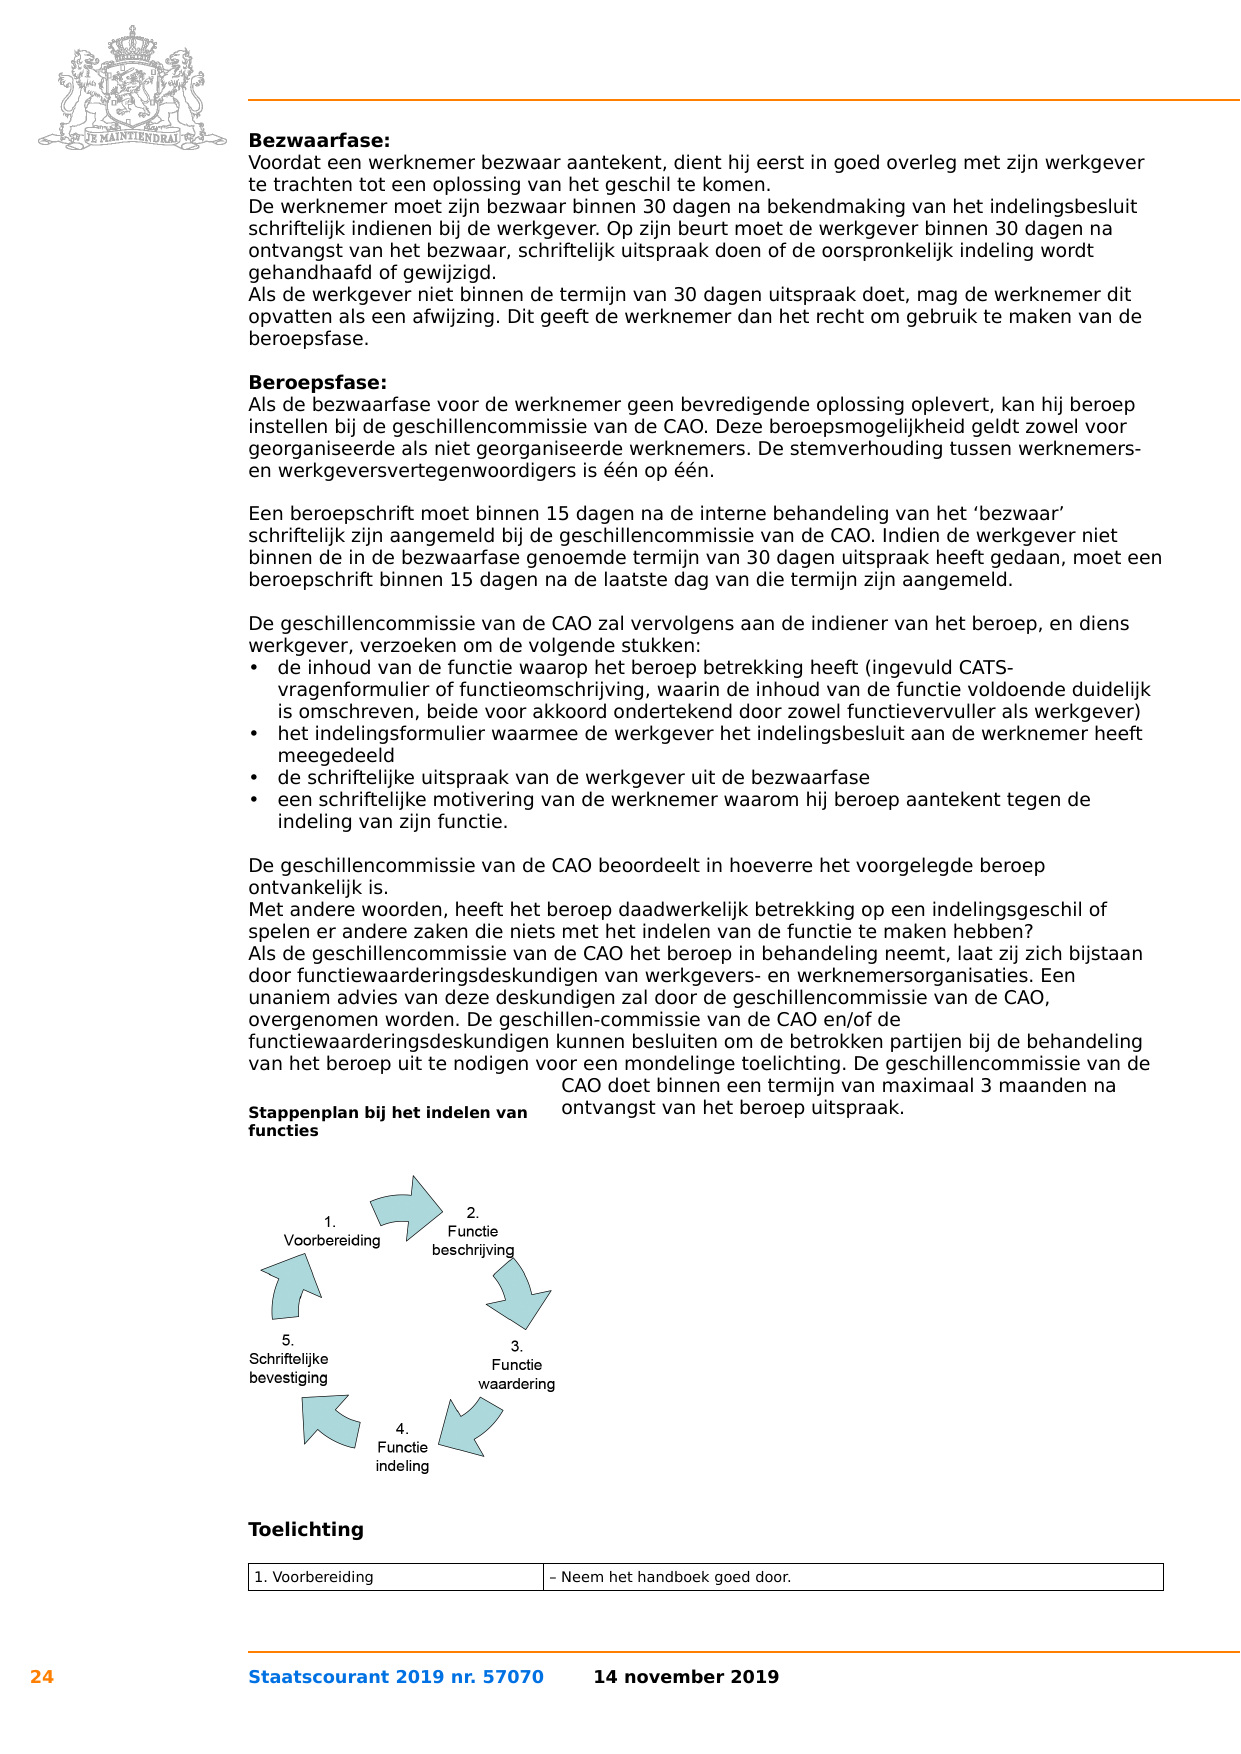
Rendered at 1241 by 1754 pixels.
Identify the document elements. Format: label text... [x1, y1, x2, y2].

text Een beroepschrift moet binnen 15 dagen na de interne behandeling van het ‘bezwaar’ schriftelijk zijn aangemeld bij de geschillencommissie van de CAO. Indien de werkgever niet binnen de in de bezwaarfase genoemde termijn van 30 dagen uitspraak heeft gedaan, moet een beroepschrift binnen 15 dagen na de laatste dag van die termijn zijn aangemeld. [248, 503, 1163, 591]
text • een schriftelijke motivering van de werknemer waarom hij beroep aantekent tegen de indeling van zijn functie. [248, 789, 1163, 833]
picture [248, 1174, 562, 1476]
text De werknemer moet zijn bezwaar binnen 30 dagen na bekendmaking van het indelingsbesluit schriftelijk indienen bij de werkgever. Op zijn beurt moet de werkgever binnen 30 dagen na ontvangst van het bezwaar, schriftelijk uitspraak doen of de oorspronkelijk indeling wordt gehandhaafd of gewijzigd. [248, 196, 1163, 284]
table_header 1. Voorbereiding [249, 1564, 543, 1590]
text Beroepsfase: [248, 372, 1163, 393]
text De geschillencommissie van de CAO beoordeelt in hoeverre het voorgelegde beroep ontvankelijk is. [248, 855, 1163, 899]
table_header – Neem het handboek goed door. [544, 1564, 1163, 1590]
subtitle Toelichting [248, 1519, 1163, 1541]
text Als de geschillencommissie van de CAO het beroep in behandeling neemt, laat zij zich bijstaan door functiewaarderingsdeskundigen van werkgevers- en werknemersorganisaties. Een unaniem advies van deze deskundigen zal door de geschillencommissie van de CAO, overgenomen worden. De geschillen-commissie van de CAO en/of de functiewaarderingsdeskundigen kunnen besluiten om de betrokken partijen bij de behandeling van het beroep uit te nodigen voor een mondelinge toelichting. De geschillencommissie van de CAO doet binnen een termijn van maximaal 3 maanden na ontvangst van het beroep uitspraak. [248, 943, 1163, 1118]
text Met andere woorden, heeft het beroep daadwerkelijk betrekking op een indelingsgeschil of spelen er andere zaken die niets met het indelen van de functie te maken hebben? [248, 899, 1163, 943]
text Bezwaarfase: [248, 130, 1163, 152]
text • het indelingsformulier waarmee de werkgever het indelingsbesluit aan de werknemer heeft meegedeeld [248, 723, 1163, 767]
text Als de werkgever niet binnen de termijn van 30 dagen uitspraak doet, mag de werknemer dit opvatten als een afwijzing. Dit geeft de werknemer dan het recht om gebruik te maken van de beroepsfase. [248, 284, 1163, 350]
text • de schriftelijke uitspraak van de werkgever uit de bezwaarfase [248, 767, 1163, 789]
text De geschillencommissie van de CAO zal vervolgens aan de indiener van het beroep, en diens werkgever, verzoeken om de volgende stukken: [248, 613, 1163, 657]
text Als de bezwaarfase voor de werknemer geen bevredigende oplossing oplevert, kan hij beroep instellen bij de geschillencommissie van de CAO. Deze beroepsmogelijkheid geldt zowel voor georganiseerde als niet georganiseerde werknemers. De stemverhouding tussen werknemers- en werkgeversvertegenwoordigers is één op één. [248, 393, 1163, 481]
text Voordat een werknemer bezwaar aantekent, dient hij eerst in goed overleg met zijn werkgever te trachten tot een oplossing van het geschil te komen. [248, 152, 1163, 196]
text • de inhoud van de functie waarop het beroep betrekking heeft (ingevuld CATS-vragenformulier of functieomschrijving, waarin de inhoud van de functie voldoende duidelijk is omschreven, beide voor akkoord ondertekend door zowel functievervuller als werkgever) [248, 657, 1163, 723]
picture [38, 25, 227, 150]
text Stappenplan bij het indelen van functies [248, 1104, 561, 1140]
